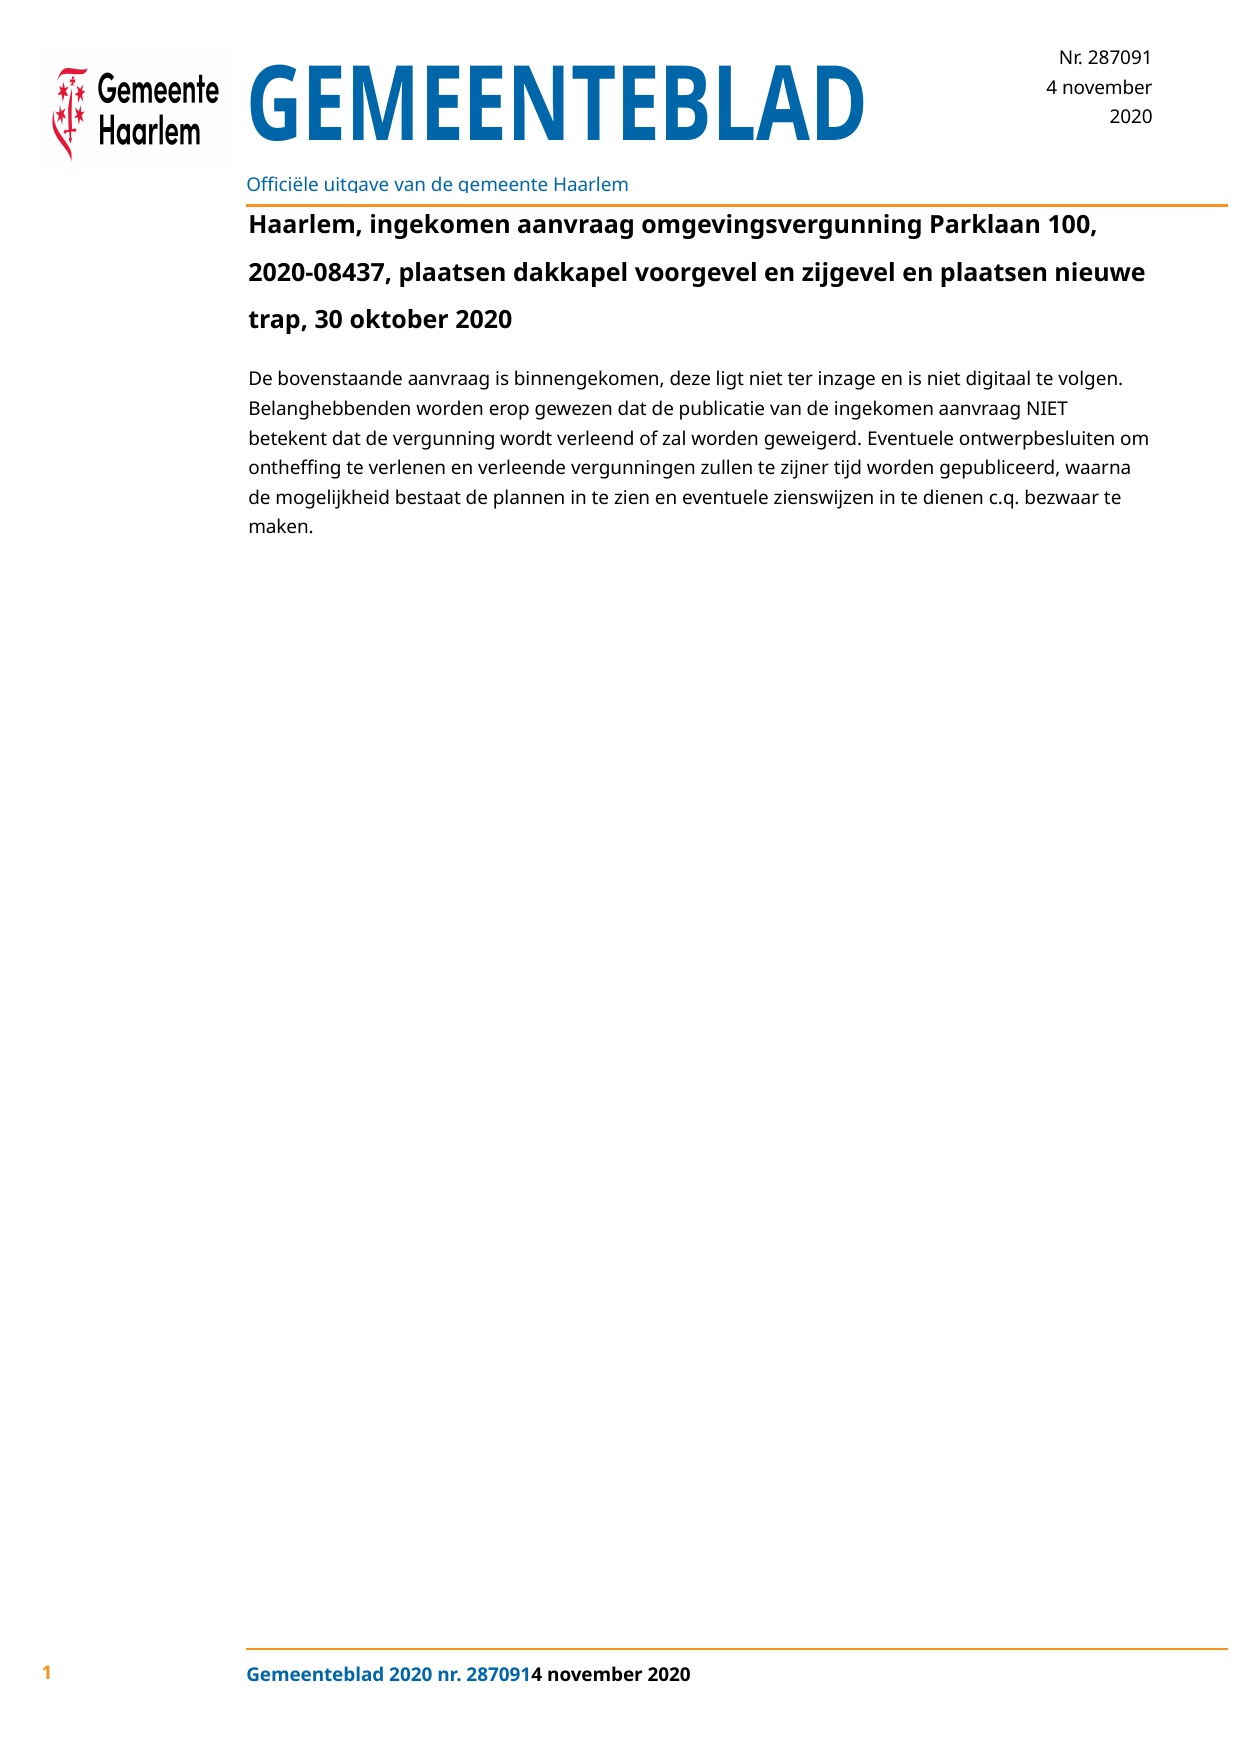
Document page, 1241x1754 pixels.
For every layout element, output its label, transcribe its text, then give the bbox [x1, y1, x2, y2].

text Haarlem, ingekomen aanvraag omgevingsvergunning Parklaan 100, 2020-08437, plaatsen dakkapel voorgevel en zijgevel en plaatsen nieuwe trap, 30 oktober 2020 [248, 207, 1152, 336]
text De bovenstaande aanvraag is binnengekomen, deze ligt niet ter inzage en is niet digitaal te volgen. Belanghebbenden worden erop gewezen dat de publicatie van de ingekomen aanvraag NIET betekent dat de vergunning wordt verleend of zal worden geweigerd. Eventuele ontwerpbesluiten om ontheffing te verlenen en verleende vergunningen zullen te zijner tijd worden gepubliceerd, waarna de mogelijkheid bestaat de plannen in te zien en eventuele zienswijzen in te dienen c.q. bezwaar te maken. [248, 366, 1152, 539]
picture [41, 47, 231, 172]
